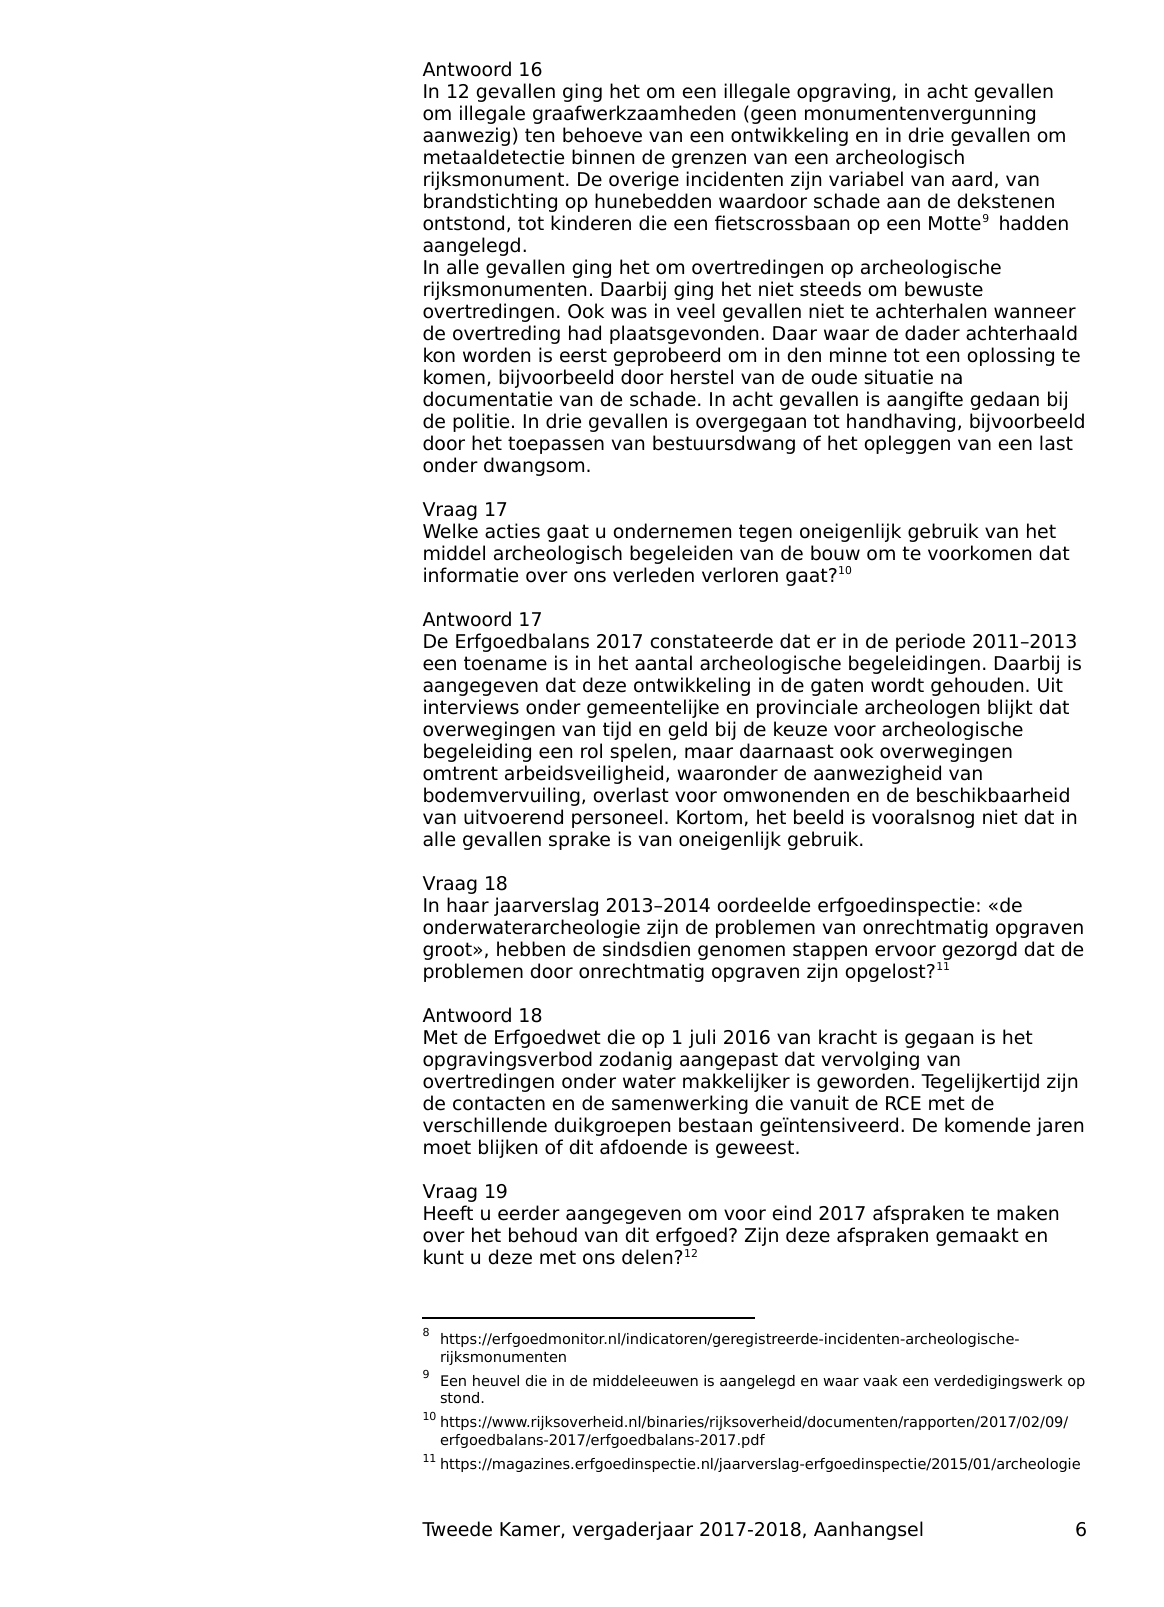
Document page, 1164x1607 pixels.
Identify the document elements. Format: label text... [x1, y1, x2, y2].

text https://www.rijksoverheid.nl/binaries/rijksoverheid/documenten/rapporten/2017/02/09/erfgoedbalans-2017/erfgoedbalans-2017.pdf [422, 1410, 1087, 1449]
text Heeft u eerder aangegeven om voor eind 2017 afspraken te maken over het behoud van dit erfgoed? Zijn deze afspraken gemaakt en kunt u deze met ons delen? [422, 1203, 1087, 1269]
text Met de Erfgoedwet die op 1 juli 2016 van kracht is gegaan is het opgravingsverbod zodanig aangepast dat vervolging van overtredingen onder water makkelijker is geworden. Tegelijkertijd zijn de contacten en de samenwerking die vanuit de RCE met de verschillende duikgroepen bestaan geïntensiveerd. De komende jaren moet blijken of dit afdoende is geweest. [422, 1027, 1087, 1159]
text In haar jaarverslag 2013–2014 oordeelde erfgoedinspectie: «de onderwaterarcheologie zijn de problemen van onrechtmatig opgraven groot», hebben de sindsdien genomen stappen ervoor gezorgd dat de problemen door onrechtmatig opgraven zijn opgelost? [422, 895, 1087, 983]
text Vraag 17 [422, 499, 1087, 521]
text De Erfgoedbalans 2017 constateerde dat er in de periode 2011–2013 een toename is in het aantal archeologische begeleidingen. Daarbij is aangegeven dat deze ontwikkeling in de gaten wordt gehouden. Uit interviews onder gemeentelijke en provinciale archeologen blijkt dat overwegingen van tijd en geld bij de keuze voor archeologische begeleiding een rol spelen, maar daarnaast ook overwegingen omtrent arbeidsveiligheid, waaronder de aanwezigheid van bodemvervuiling, overlast voor omwonenden en de beschikbaarheid van uitvoerend personeel. Kortom, het beeld is vooralsnog niet dat in alle gevallen sprake is van oneigenlijk gebruik. [422, 631, 1087, 851]
text Een heuvel die in de middeleeuwen is aangelegd en waar vaak een verdedigingswerk op stond. [422, 1368, 1087, 1407]
text https://magazines.erfgoedinspectie.nl/jaarverslag-erfgoedinspectie/2015/01/archeologie [422, 1452, 1087, 1474]
text Antwoord 16 [422, 59, 1087, 81]
text Welke acties gaat u ondernemen tegen oneigenlijk gebruik van het middel archeologisch begeleiden van de bouw om te voorkomen dat informatie over ons verleden verloren gaat? [422, 521, 1087, 587]
text In 12 gevallen ging het om een illegale opgraving, in acht gevallen om illegale graafwerkzaamheden (geen monumentenvergunning aanwezig) ten behoeve van een ontwikkeling en in drie gevallen om metaaldetectie binnen de grenzen van een archeologisch rijksmonument. De overige incidenten zijn variabel van aard, van brandstichting op hunebedden waardoor schade aan de dekstenen ontstond, tot kinderen die een fietscrossbaan op een Motte hadden aangelegd. [422, 81, 1087, 257]
text Antwoord 18 [422, 1005, 1087, 1027]
text In alle gevallen ging het om overtredingen op archeologische rijksmonumenten. Daarbij ging het niet steeds om bewuste overtredingen. Ook was in veel gevallen niet te achterhalen wanneer de overtreding had plaatsgevonden. Daar waar de dader achterhaald kon worden is eerst geprobeerd om in den minne tot een oplossing te komen, bijvoorbeeld door herstel van de oude situatie na documentatie van de schade. In acht gevallen is aangifte gedaan bij de politie. In drie gevallen is overgegaan tot handhaving, bijvoorbeeld door het toepassen van bestuursdwang of het opleggen van een last onder dwangsom. [422, 257, 1087, 477]
text https://erfgoedmonitor.nl/indicatoren/geregistreerde-incidenten-archeologische-rijksmonumenten [422, 1327, 1087, 1366]
text Vraag 19 [422, 1181, 1087, 1203]
text Antwoord 17 [422, 609, 1087, 631]
text Vraag 18 [422, 873, 1087, 895]
